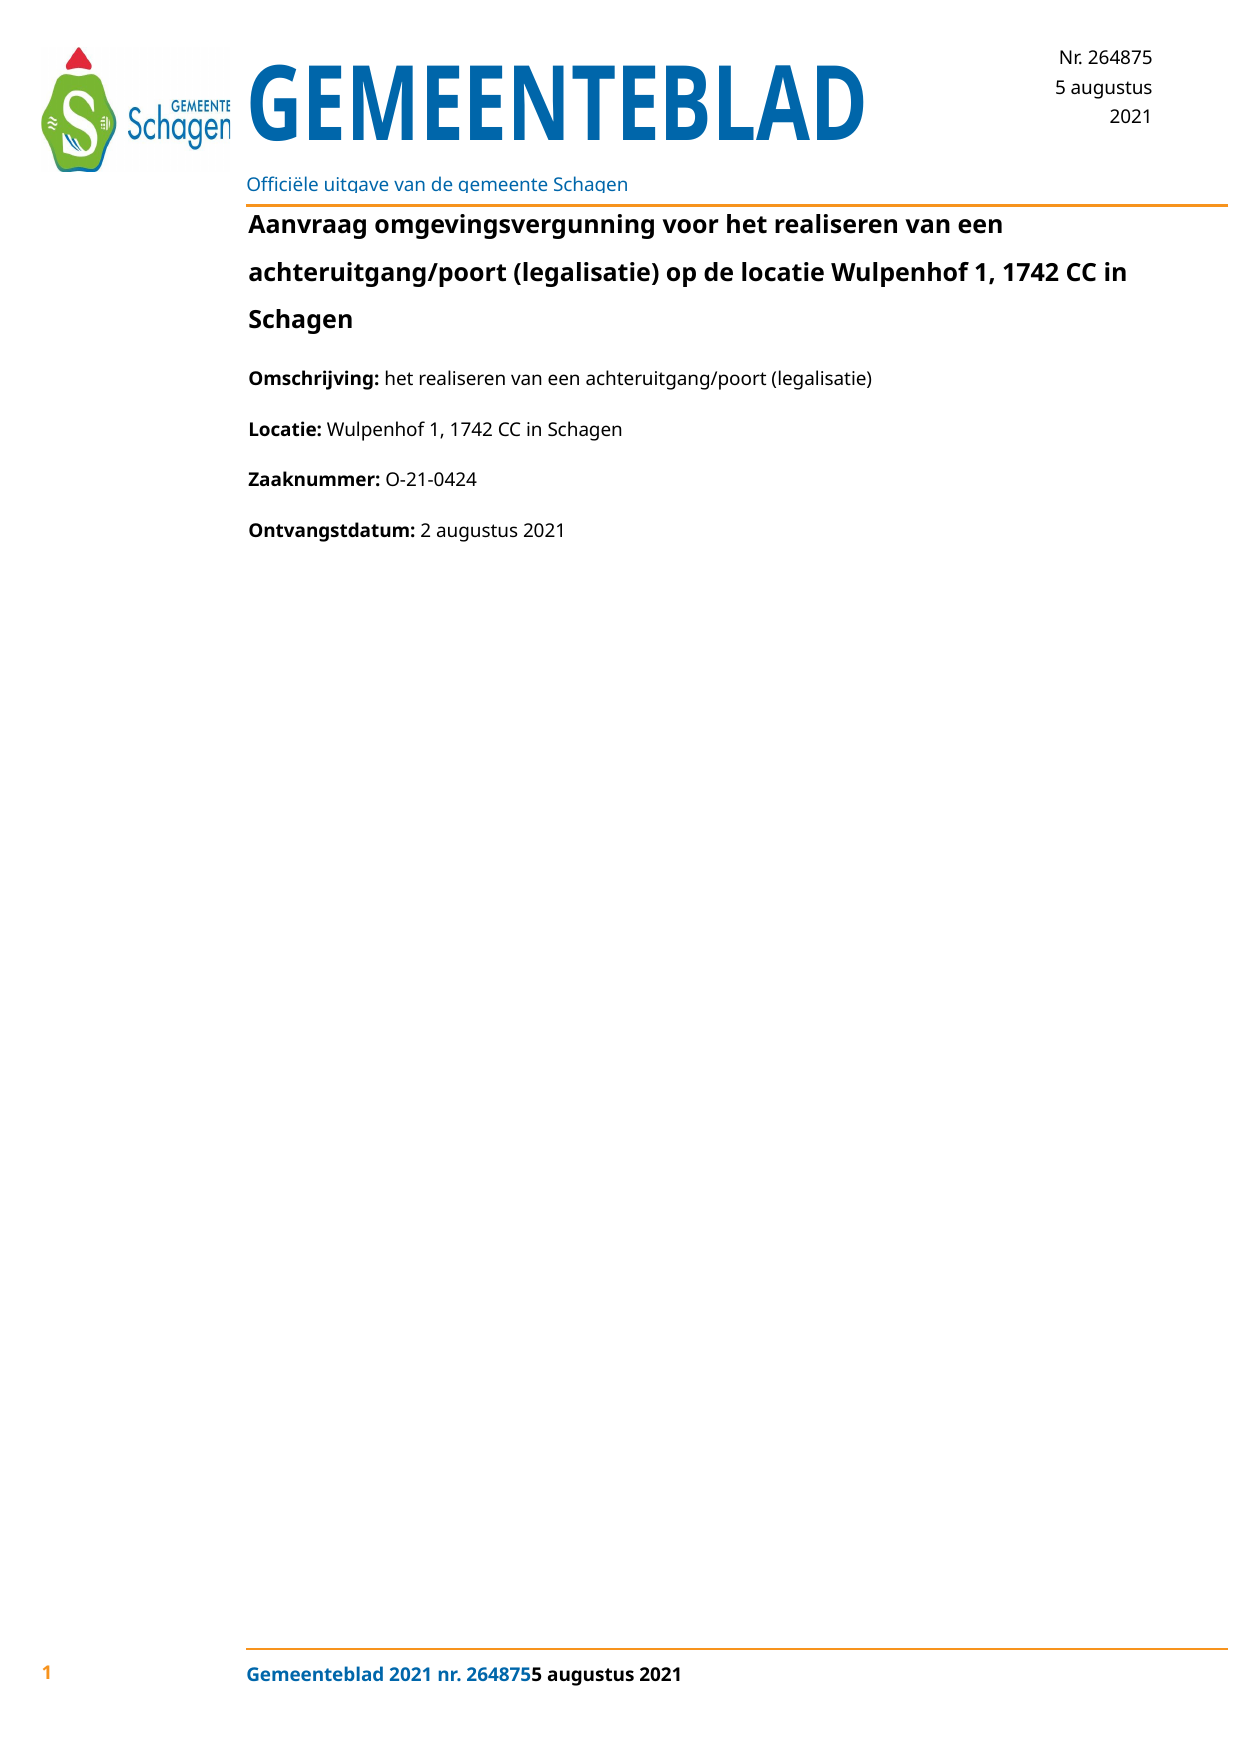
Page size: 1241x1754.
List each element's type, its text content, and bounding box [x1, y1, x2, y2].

text Ontvangstdatum: 2 augustus 2021 [248, 517, 1152, 542]
text Aanvraag omgevingsvergunning voor het realiseren van een achteruitgang/poort (legalisatie) op de locatie Wulpenhof 1, 1742 CC in Schagen [248, 207, 1152, 336]
text Zaaknummer: O-21-0424 [248, 466, 1152, 492]
text Locatie: Wulpenhof 1, 1742 CC in Schagen [248, 416, 1152, 442]
picture [41, 47, 231, 172]
text Omschrijving: het realiseren van een achteruitgang/poort (legalisatie) [248, 366, 1152, 391]
